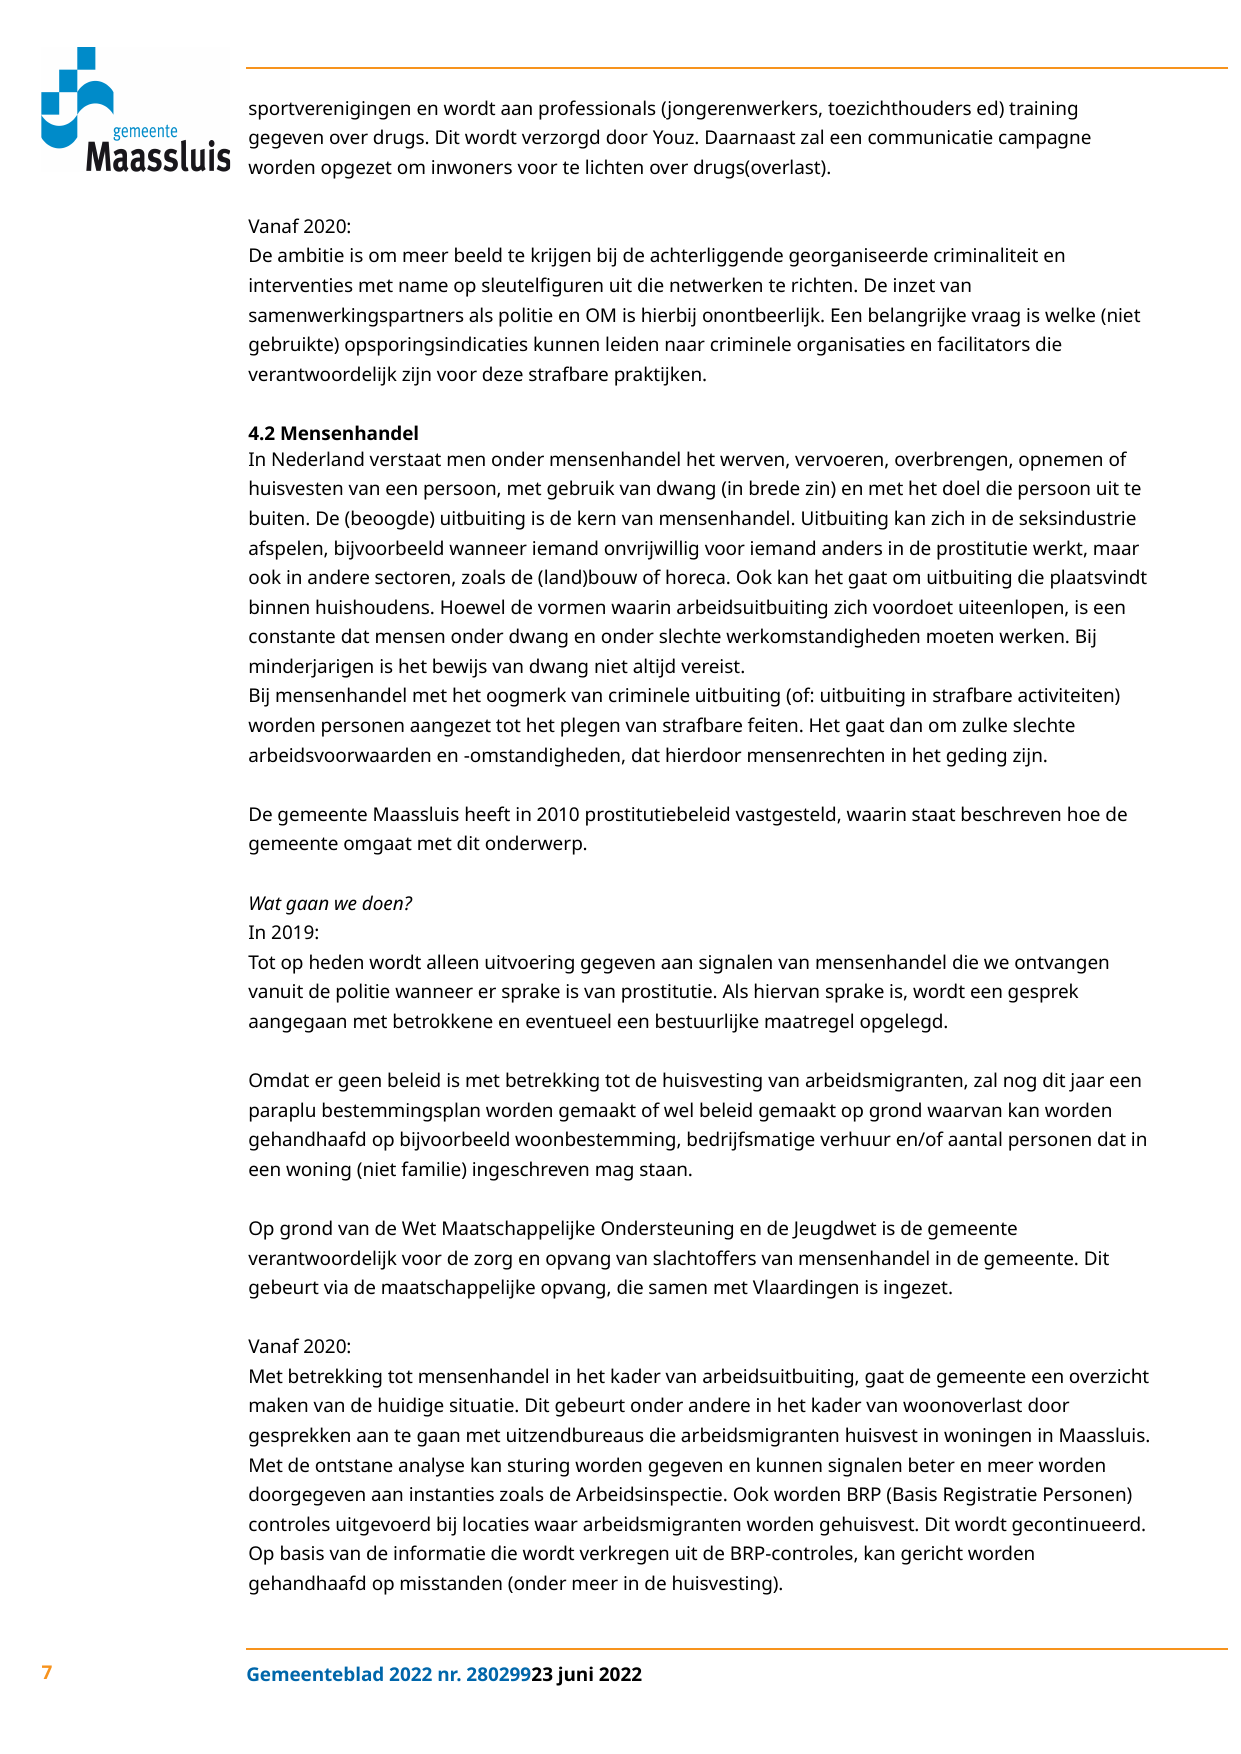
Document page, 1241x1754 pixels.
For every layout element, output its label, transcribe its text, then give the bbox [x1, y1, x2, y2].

text Vanaf 2020: [248, 1333, 1152, 1359]
text De gemeente Maassluis heeft in 2010 prostitutiebeleid vastgesteld, waarin staat beschreven hoe de gemeente omgaat met dit onderwerp. [248, 801, 1152, 856]
text Met betrekking tot mensenhandel in het kader van arbeidsuitbuiting, gaat de gemeente een overzicht maken van de huidige situatie. Dit gebeurt onder andere in het kader van woonoverlast door gesprekken aan te gaan met uitzendbureaus die arbeidsmigranten huisvest in woningen in Maassluis. Met de ontstane analyse kan sturing worden gegeven en kunnen signalen beter en meer worden doorgegeven aan instanties zoals de Arbeidsinspectie. Ook worden BRP (Basis Registratie Personen) controles uitgevoerd bij locaties waar arbeidsmigranten worden gehuisvest. Dit wordt gecontinueerd. Op basis van de informatie die wordt verkregen uit de BRP-controles, kan gericht worden gehandhaafd op misstanden (onder meer in de huisvesting). [248, 1363, 1152, 1596]
text Op grond van de Wet Maatschappelijke Ondersteuning en de Jeugdwet is de gemeente verantwoordelijk voor de zorg en opvang van slachtoffers van mensenhandel in de gemeente. Dit gebeurt via de maatschappelijke opvang, die samen met Vlaardingen is ingezet. [248, 1215, 1152, 1300]
text Vanaf 2020: [248, 213, 1152, 239]
text In Nederland verstaat men onder mensenhandel het werven, vervoeren, overbrengen, opnemen of huisvesten van een persoon, met gebruik van dwang (in brede zin) en met het doel die persoon uit te buiten. De (beoogde) uitbuiting is de kern van mensenhandel. Uitbuiting kan zich in de seksindustrie afspelen, bijvoorbeeld wanneer iemand onvrijwillig voor iemand anders in de prostitutie werkt, maar ook in andere sectoren, zoals de (land)bouw of horeca. Ook kan het gaat om uitbuiting die plaatsvindt binnen huishoudens. Hoewel de vormen waarin arbeidsuitbuiting zich voordoet uiteenlopen, is een constante dat mensen onder dwang en onder slechte werkomstandigheden moeten werken. Bij minderjarigen is het bewijs van dwang niet altijd vereist. [248, 446, 1152, 679]
text Bij mensenhandel met het oogmerk van criminele uitbuiting (of: uitbuiting in strafbare activiteiten) worden personen aangezet tot het plegen van strafbare feiten. Het gaat dan om zulke slechte arbeidsvoorwaarden en -omstandigheden, dat hierdoor mensenrechten in het geding zijn. [248, 683, 1152, 767]
text sportverenigingen en wordt aan professionals (jongerenwerkers, toezichthouders ed) training gegeven over drugs. Dit wordt verzorgd door Youz. Daarnaast zal een communicatie campagne worden opgezet om inwoners voor te lichten over drugs(overlast). [248, 95, 1152, 180]
text Tot op heden wordt alleen uitvoering gegeven aan signalen van mensenhandel die we ontvangen vanuit de politie wanneer er sprake is van prostitutie. Als hiervan sprake is, wordt een gesprek aangegaan met betrokkene en eventueel een bestuurlijke maatregel opgelegd. [248, 949, 1152, 1034]
text Wat gaan we doen? [248, 890, 1152, 915]
picture [41, 47, 231, 172]
text De ambitie is om meer beeld te krijgen bij de achterliggende georganiseerde criminaliteit en interventies met name op sleutelfiguren uit die netwerken te richten. De inzet van samenwerkingspartners als politie en OM is hierbij onontbeerlijk. Een belangrijke vraag is welke (niet gebruikte) opsporingsindicaties kunnen leiden naar criminele organisaties en facilitators die verantwoordelijk zijn voor deze strafbare praktijken. [248, 243, 1152, 387]
picture [41, 47, 77, 92]
text Omdat er geen beleid is met betrekking tot de huisvesting van arbeidsmigranten, zal nog dit jaar een paraplu bestemmingsplan worden gemaakt of wel beleid gemaakt op grond waarvan kan worden gehandhaafd op bijvoorbeeld woonbestemming, bedrijfsmatige verhuur en/of aantal personen dat in een woning (niet familie) ingeschreven mag staan. [248, 1067, 1152, 1182]
text In 2019: [248, 919, 1152, 945]
text 4.2 Mensenhandel [248, 420, 1152, 446]
